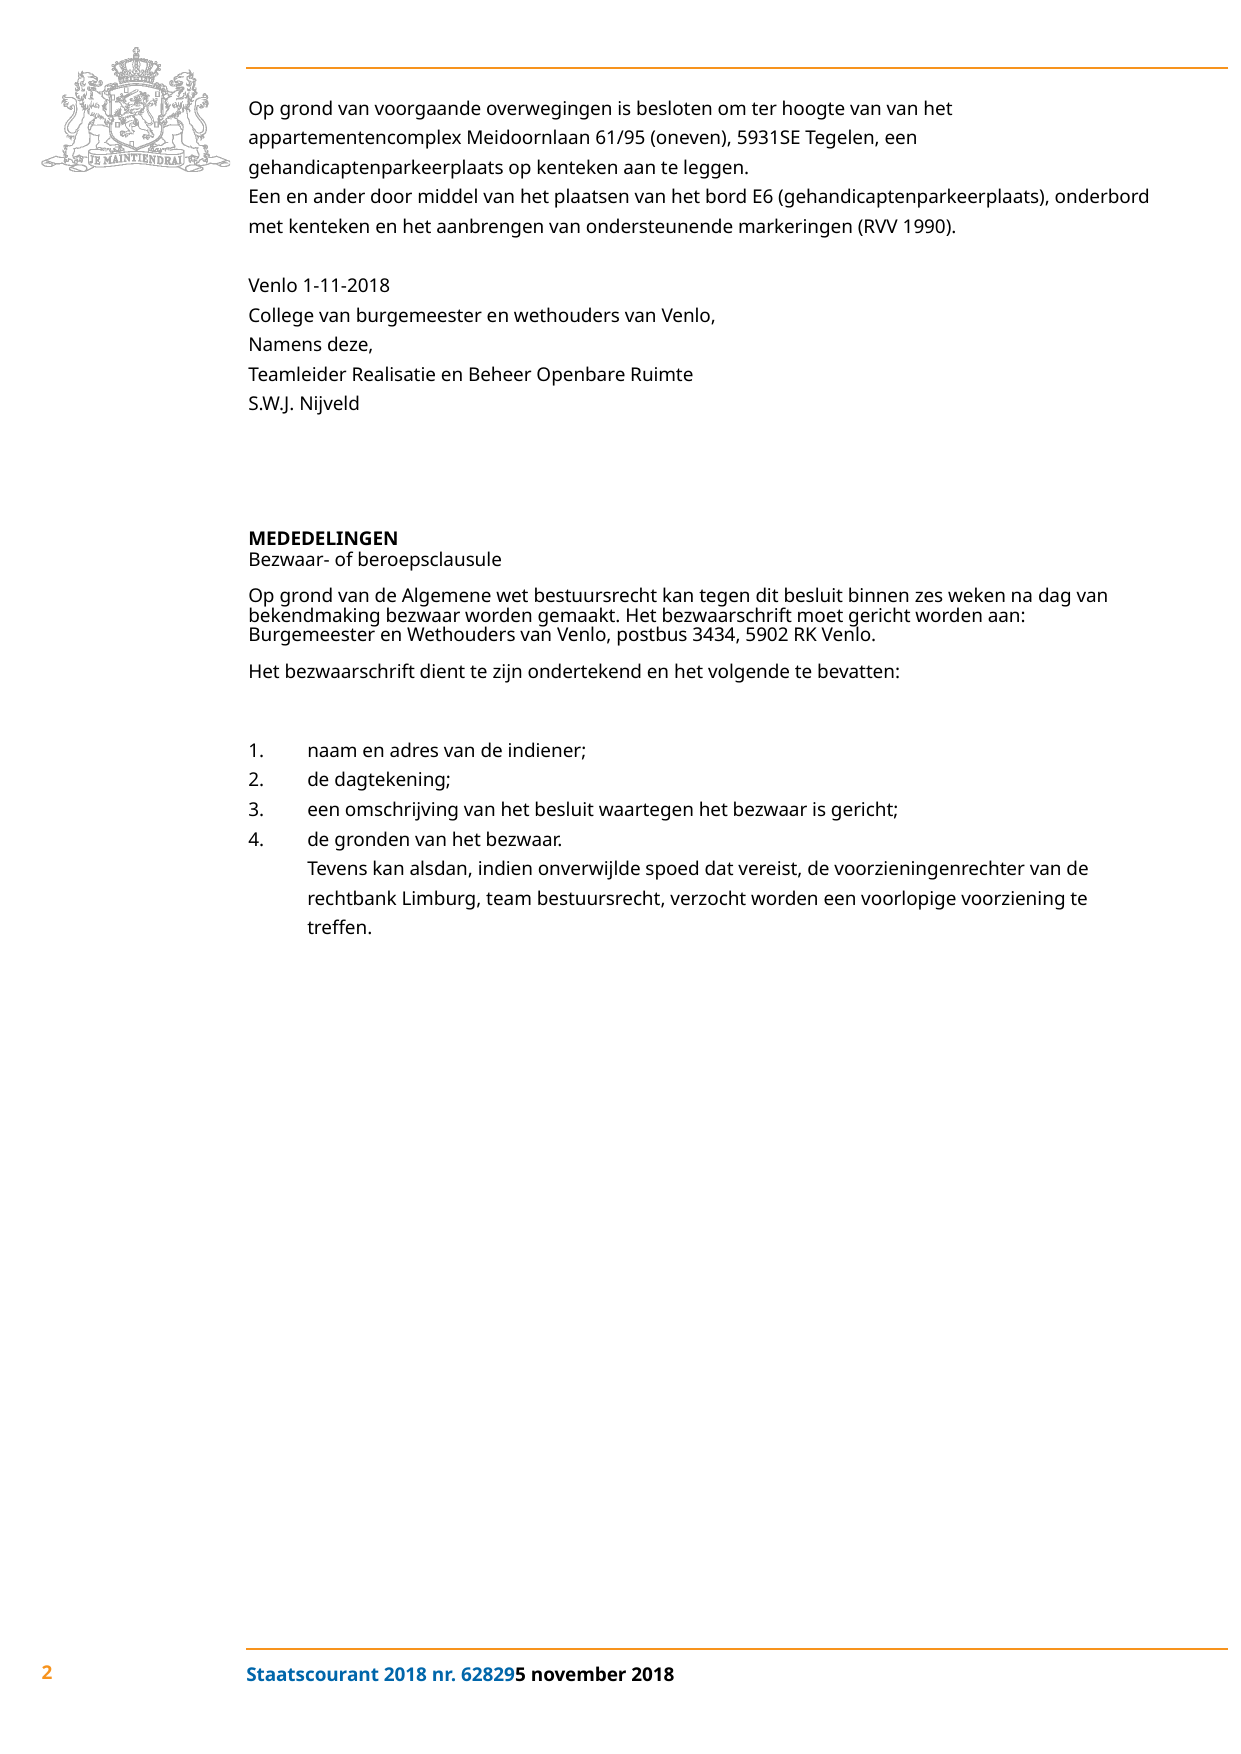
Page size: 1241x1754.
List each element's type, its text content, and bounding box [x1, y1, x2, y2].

text S.W.J. Nijveld [248, 391, 1152, 416]
text Venlo 1-11-2018 [248, 272, 1152, 298]
text MEDEDELINGEN [248, 525, 1152, 551]
list Tevens kan alsdan, indien onverwijlde spoed dat vereist, de voorzieningenrechter van de rechtbank Limburg, team bestuursrecht, verzocht worden een voorlopige voorziening te treffen. [248, 855, 1152, 940]
text Namens deze, [248, 331, 1152, 357]
text Teamleider Realisatie en Beheer Openbare Ruimte [248, 361, 1152, 387]
list de gronden van het bezwaar. [248, 826, 1152, 851]
text Het bezwaarschrift dient te zijn ondertekend en het volgende te bevatten: [248, 663, 1152, 682]
text College van burgemeester en wethouders van Venlo, [248, 302, 1152, 328]
text Op grond van de Algemene wet bestuursrecht kan tegen dit besluit binnen zes weken na dag van bekendmaking bezwaar worden gemaakt. Het bezwaarschrift moet gericht worden aan: Burgemeester en Wethouders van Venlo, postbus 3434, 5902 RK Venlo. [248, 587, 1152, 645]
text Op grond van voorgaande overwegingen is besloten om ter hoogte van van het appartementencomplex Meidoornlaan 61/95 (oneven), 5931SE Tegelen, een gehandicaptenparkeerplaats op kenteken aan te leggen. [248, 95, 1152, 180]
text Bezwaar- of beroepsclausule [248, 551, 1152, 570]
text Een en ander door middel van het plaatsen van het bord E6 (gehandicaptenparkeerplaats), onderbord met kenteken en het aanbrengen van ondersteunende markeringen (RVV 1990). [248, 183, 1152, 239]
list een omschrijving van het besluit waartegen het bezwaar is gericht; [248, 796, 1152, 822]
list naam en adres van de indiener; [248, 737, 1152, 763]
picture [41, 47, 231, 172]
list de dagtekening; [248, 767, 1152, 792]
